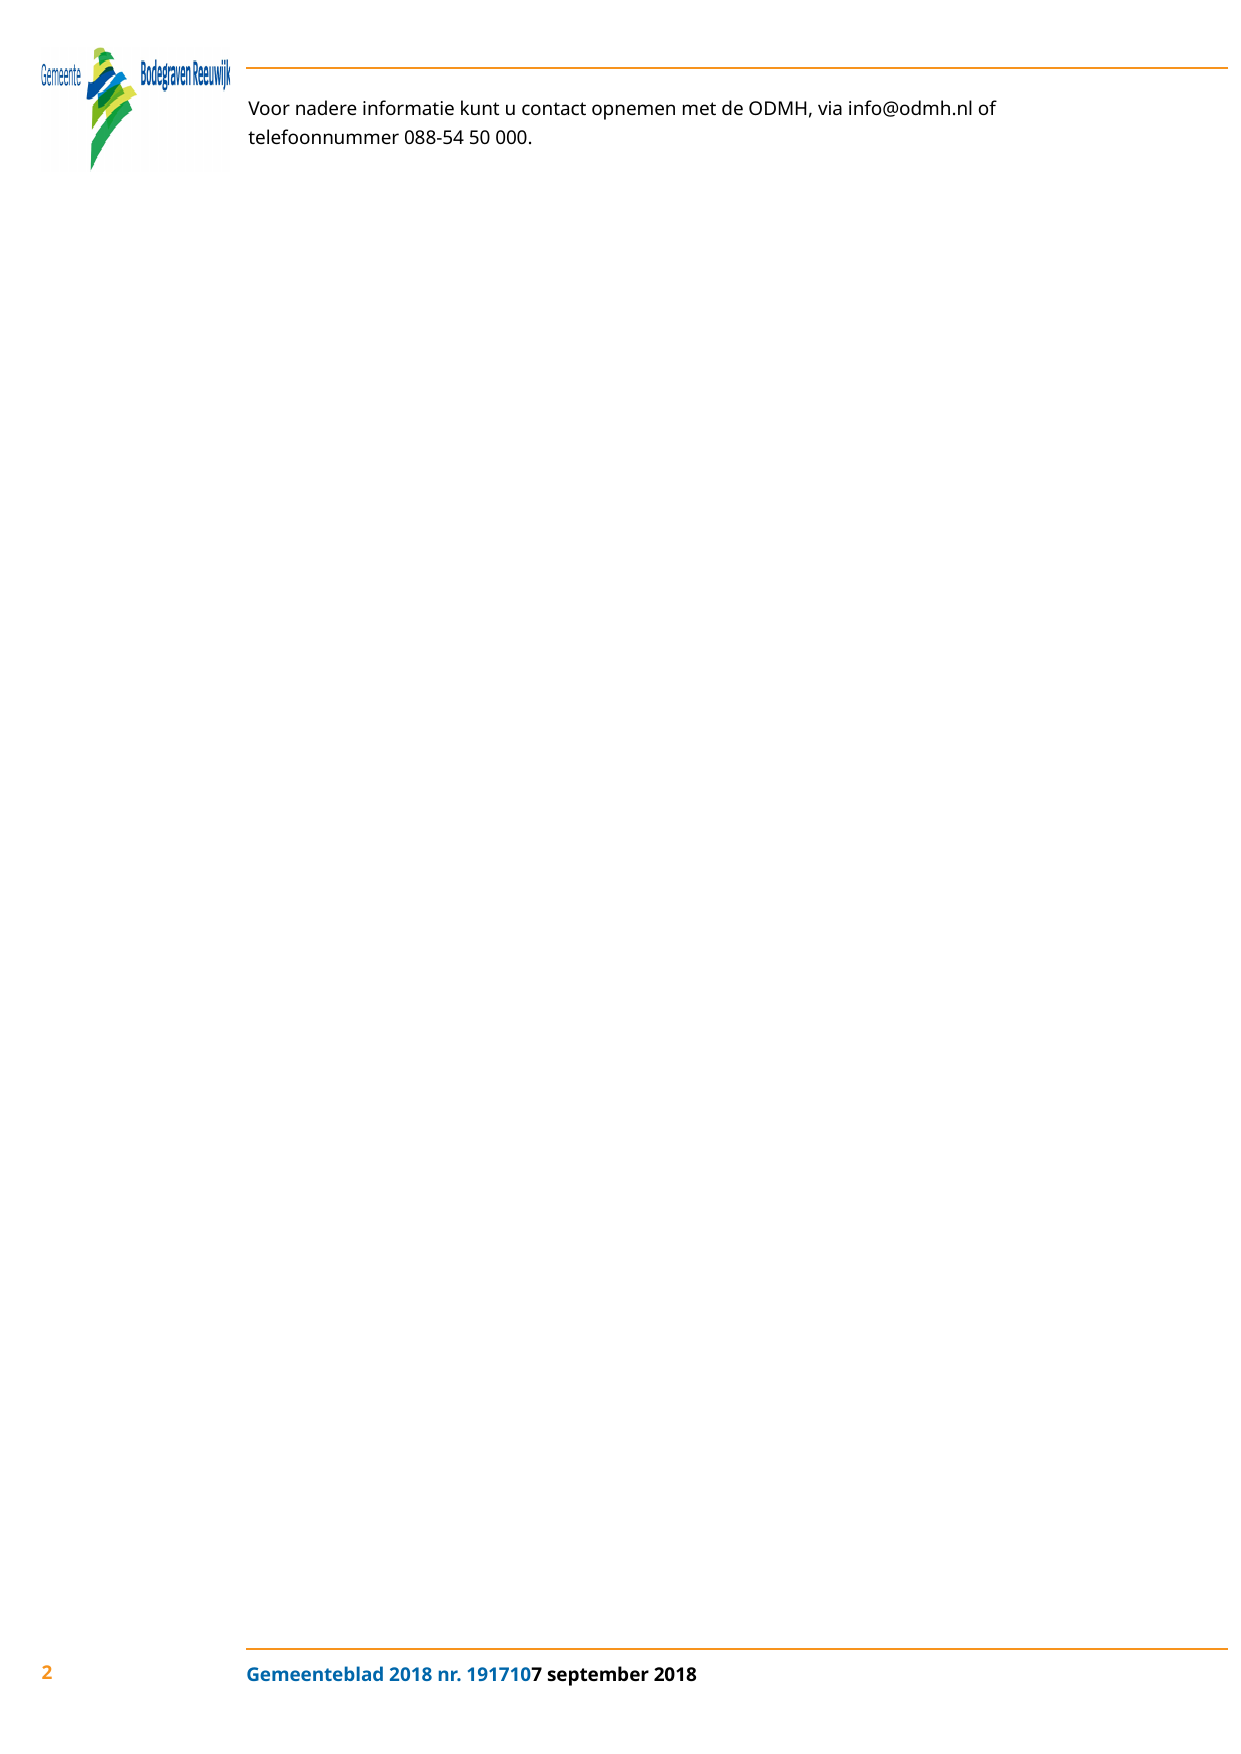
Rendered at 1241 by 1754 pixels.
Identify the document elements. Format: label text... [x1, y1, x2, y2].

picture [41, 47, 231, 172]
text Voor nadere informatie kunt u contact opnemen met de ODMH, via info@odmh.nl of telefoonnummer 088-54 50 000. [248, 95, 1152, 150]
